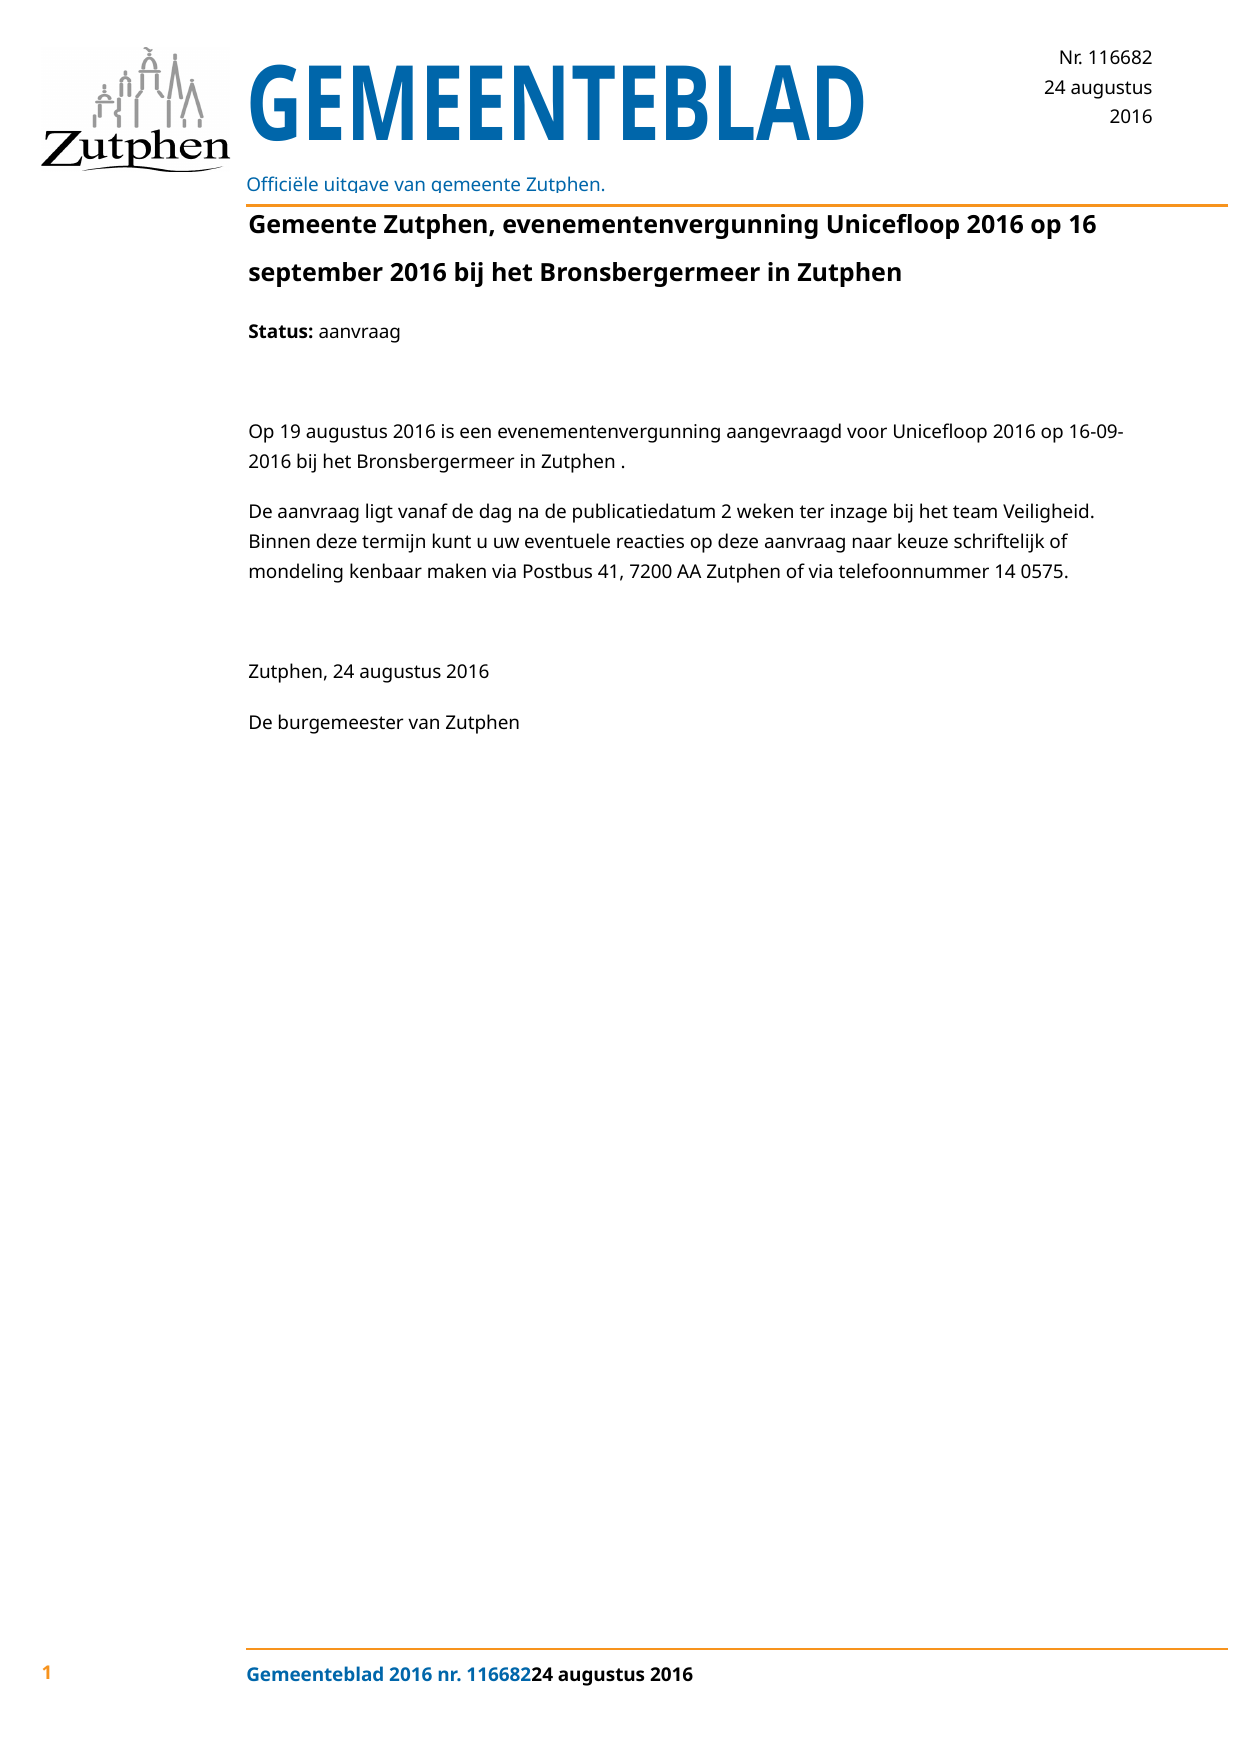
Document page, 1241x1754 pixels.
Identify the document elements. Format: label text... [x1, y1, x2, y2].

picture [41, 47, 231, 172]
text De burgemeester van Zutphen [248, 709, 1152, 735]
text Op 19 augustus 2016 is een evenementenvergunning aangevraagd voor Unicefloop 2016 op 16-09-2016 bij het Bronsbergermeer in Zutphen . [248, 419, 1152, 474]
text De aanvraag ligt vanaf de dag na de publicatiedatum 2 weken ter inzage bij het team Veiligheid. Binnen deze termijn kunt u uw eventuele reacties op deze aanvraag naar keuze schriftelijk of mondeling kenbaar maken via Postbus 41, 7200 AA Zutphen of via telefoonnummer 14 0575. [248, 499, 1152, 584]
text Zutphen, 24 augustus 2016 [248, 659, 1152, 684]
text Gemeente Zutphen, evenementenvergunning Unicefloop 2016 op 16 september 2016 bij het Bronsbergermeer in Zutphen [248, 207, 1152, 288]
text Status: aanvraag [248, 318, 1152, 344]
